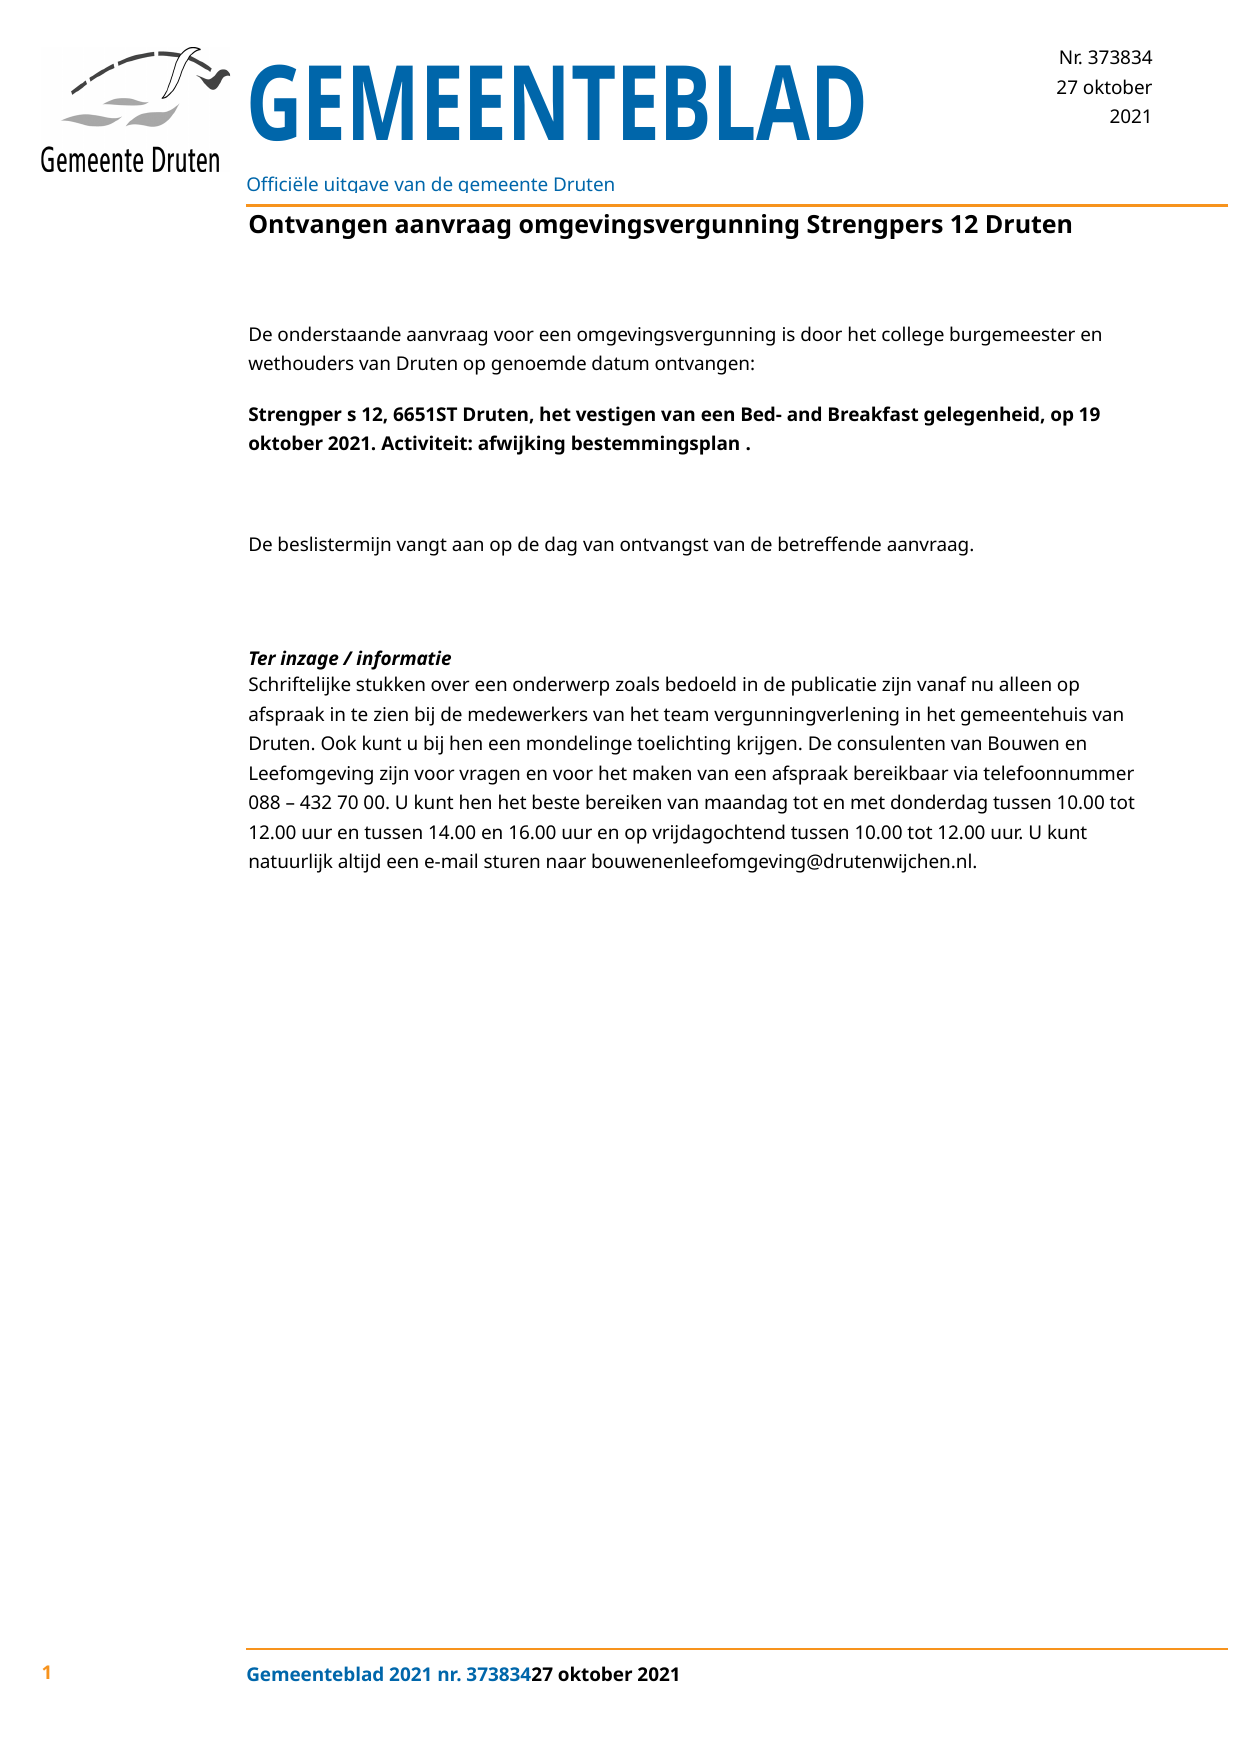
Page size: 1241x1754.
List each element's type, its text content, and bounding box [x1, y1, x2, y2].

text De beslistermijn vangt aan op de dag van ontvangst van de betreffende aanvraag. [248, 531, 1152, 557]
text Ter inzage / informatie [248, 646, 1152, 671]
text De onderstaande aanvraag voor een omgevingsvergunning is door het college burgemeester en wethouders van Druten op genoemde datum ontvangen: [248, 321, 1152, 376]
text Strengper s 12, 6651ST Druten, het vestigen van een Bed- and Breakfast gelegenheid, op 19 oktober 2021. Activiteit: afwijking bestemmingsplan . [248, 401, 1152, 456]
text Schriftelijke stukken over een onderwerp zoals bedoeld in de publicatie zijn vanaf nu alleen op afspraak in te zien bij de medewerkers van het team vergunningverlening in het gemeentehuis van Druten. Ook kunt u bij hen een mondelinge toelichting krijgen. De consulenten van Bouwen en Leefomgeving zijn voor vragen en voor het maken van een afspraak bereikbaar via telefoonnummer 088 – 432 70 00. U kunt hen het beste bereiken van maandag tot en met donderdag tussen 10.00 tot 12.00 uur en tussen 14.00 en 16.00 uur en op vrijdagochtend tussen 10.00 tot 12.00 uur. U kunt natuurlijk altijd een e-mail sturen naar bouwenenleefomgeving@drutenwijchen.nl. [248, 671, 1152, 874]
text Ontvangen aanvraag omgevingsvergunning Strengpers 12 Druten [248, 207, 1152, 241]
picture [41, 47, 231, 172]
